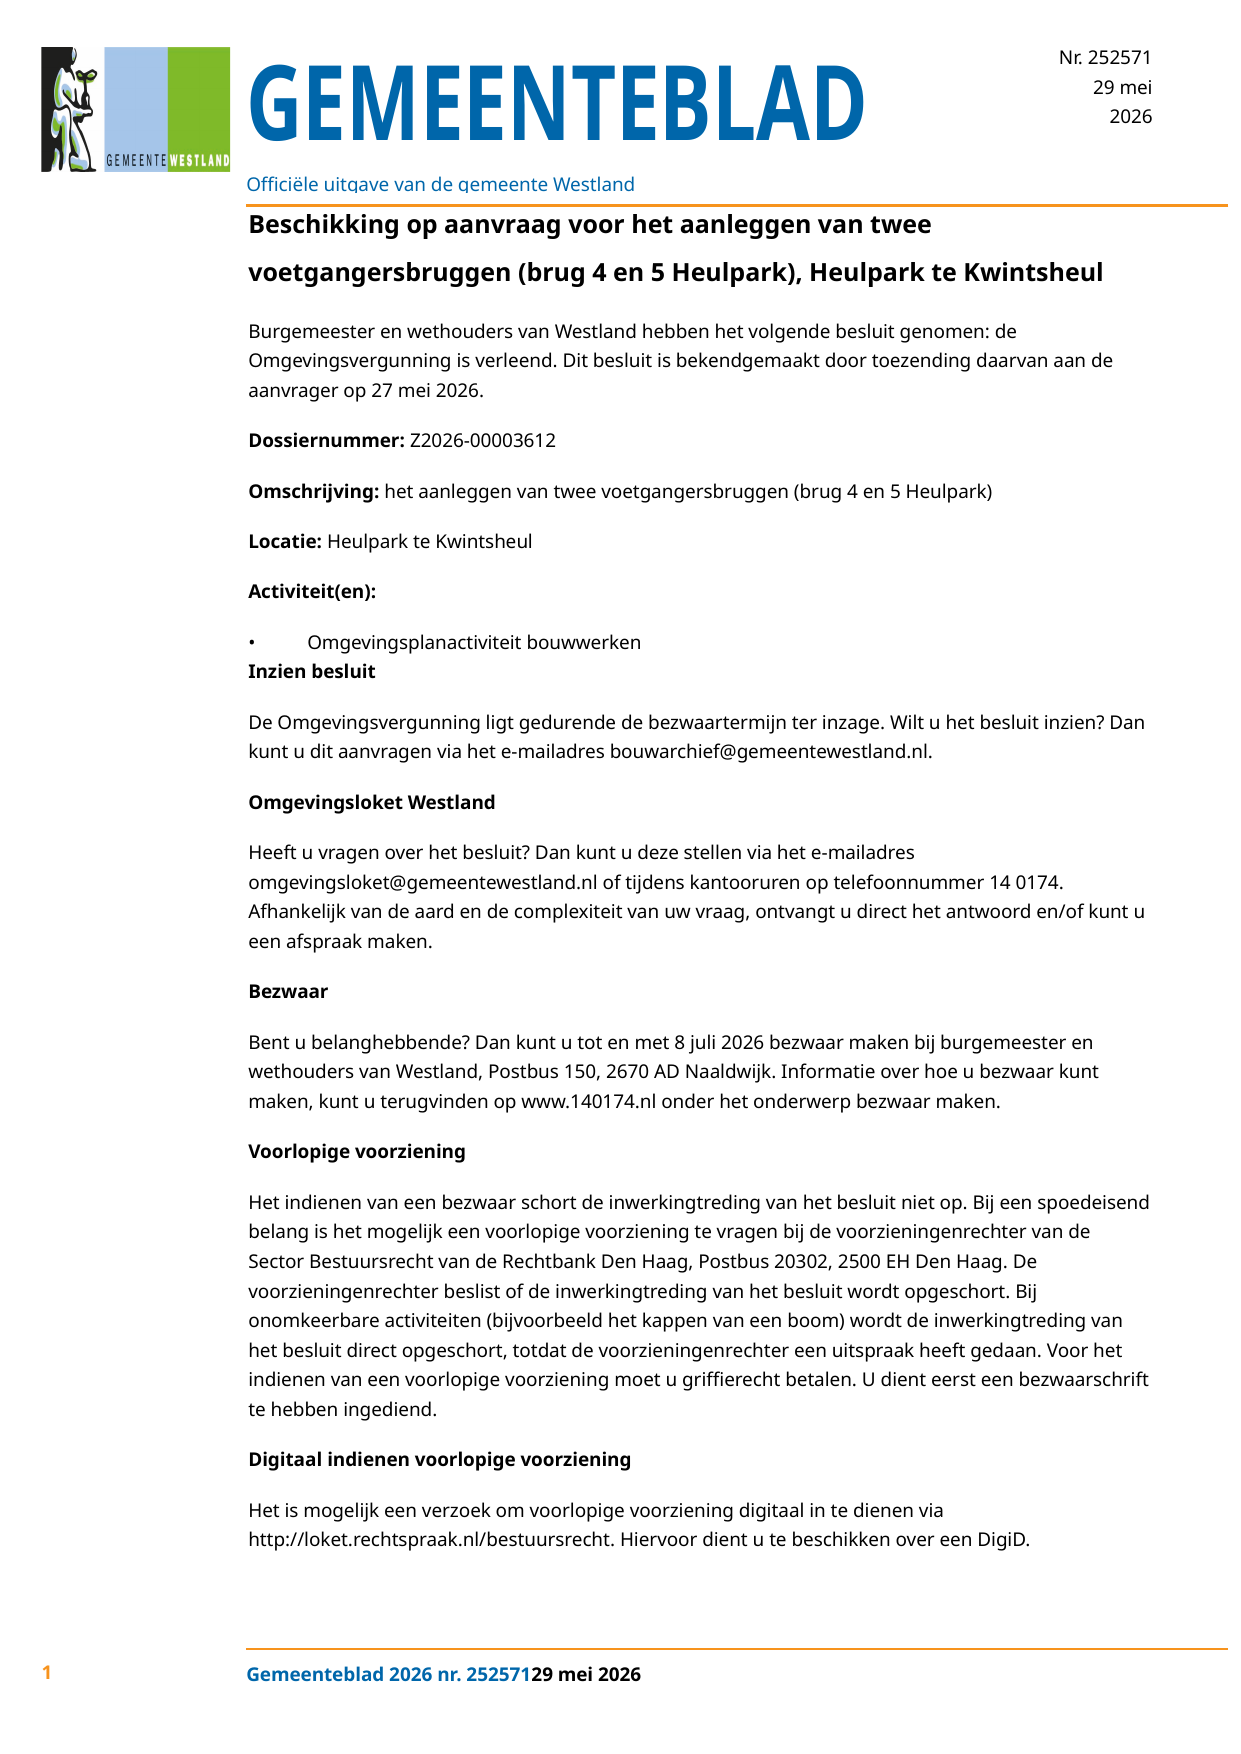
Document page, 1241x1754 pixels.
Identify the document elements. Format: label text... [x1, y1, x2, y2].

picture [41, 47, 231, 172]
text Voorlopige voorziening [248, 1139, 1152, 1164]
text Bent u belanghebbende? Dan kunt u tot en met 8 juli 2026 bezwaar maken bij burgemeester en wethouders van Westland, Postbus 150, 2670 AD Naaldwijk. Informatie over hoe u bezwaar kunt maken, kunt u terugvinden op www.140174.nl onder het onderwerp bezwaar maken. [248, 1029, 1152, 1114]
text Heeft u vragen over het besluit? Dan kunt u deze stellen via het e-mailadres omgevingsloket@gemeentewestland.nl of tijdens kantooruren op telefoonnummer 14 0174. Afhankelijk van de aard en de complexiteit van uw vraag, ontvangt u direct het antwoord en/of kunt u een afspraak maken. [248, 839, 1152, 954]
text Beschikking op aanvraag voor het aanleggen van twee voetgangersbruggen (brug 4 en 5 Heulpark), Heulpark te Kwintsheul [248, 207, 1152, 288]
text Inzien besluit [248, 659, 1152, 684]
text Omgevingsloket Westland [248, 789, 1152, 815]
text Locatie: Heulpark te Kwintsheul [248, 528, 1152, 554]
text Activiteit(en): [248, 579, 1152, 604]
text De Omgevingsvergunning ligt gedurende de bezwaartermijn ter inzage. Wilt u het besluit inzien? Dan kunt u dit aanvragen via het e-mailadres bouwarchief@gemeentewestland.nl. [248, 709, 1152, 764]
text Bezwaar [248, 979, 1152, 1004]
text Het is mogelijk een verzoek om voorlopige voorziening digitaal in te dienen via http://loket.rechtspraak.nl/bestuursrecht. Hiervoor dient u te beschikken over een DigiD. [248, 1497, 1152, 1552]
text Digitaal indienen voorlopige voorziening [248, 1447, 1152, 1472]
text Burgemeester en wethouders van Westland hebben het volgende besluit genomen: de Omgevingsvergunning is verleend. Dit besluit is bekendgemaakt door toezending daarvan aan de aanvrager op 27 mei 2026. [248, 318, 1152, 403]
text Dossiernummer: Z2026-00003612 [248, 427, 1152, 453]
list Omgevingsplanactiviteit bouwwerken [248, 629, 1152, 655]
text Omschrijving: het aanleggen van twee voetgangersbruggen (brug 4 en 5 Heulpark) [248, 478, 1152, 504]
text Het indienen van een bezwaar schort de inwerkingtreding van het besluit niet op. Bij een spoedeisend belang is het mogelijk een voorlopige voorziening te vragen bij de voorzieningenrechter van de Sector Bestuursrecht van de Rechtbank Den Haag, Postbus 20302, 2500 EH Den Haag. De voorzieningenrechter beslist of de inwerkingtreding van het besluit wordt opgeschort. Bij onomkeerbare activiteiten (bijvoorbeeld het kappen van een boom) wordt de inwerkingtreding van het besluit direct opgeschort, totdat de voorzieningenrechter een uitspraak heeft gedaan. Voor het indienen van een voorlopige voorziening moet u griffierecht betalen. U dient eerst een bezwaarschrift te hebben ingediend. [248, 1189, 1152, 1422]
